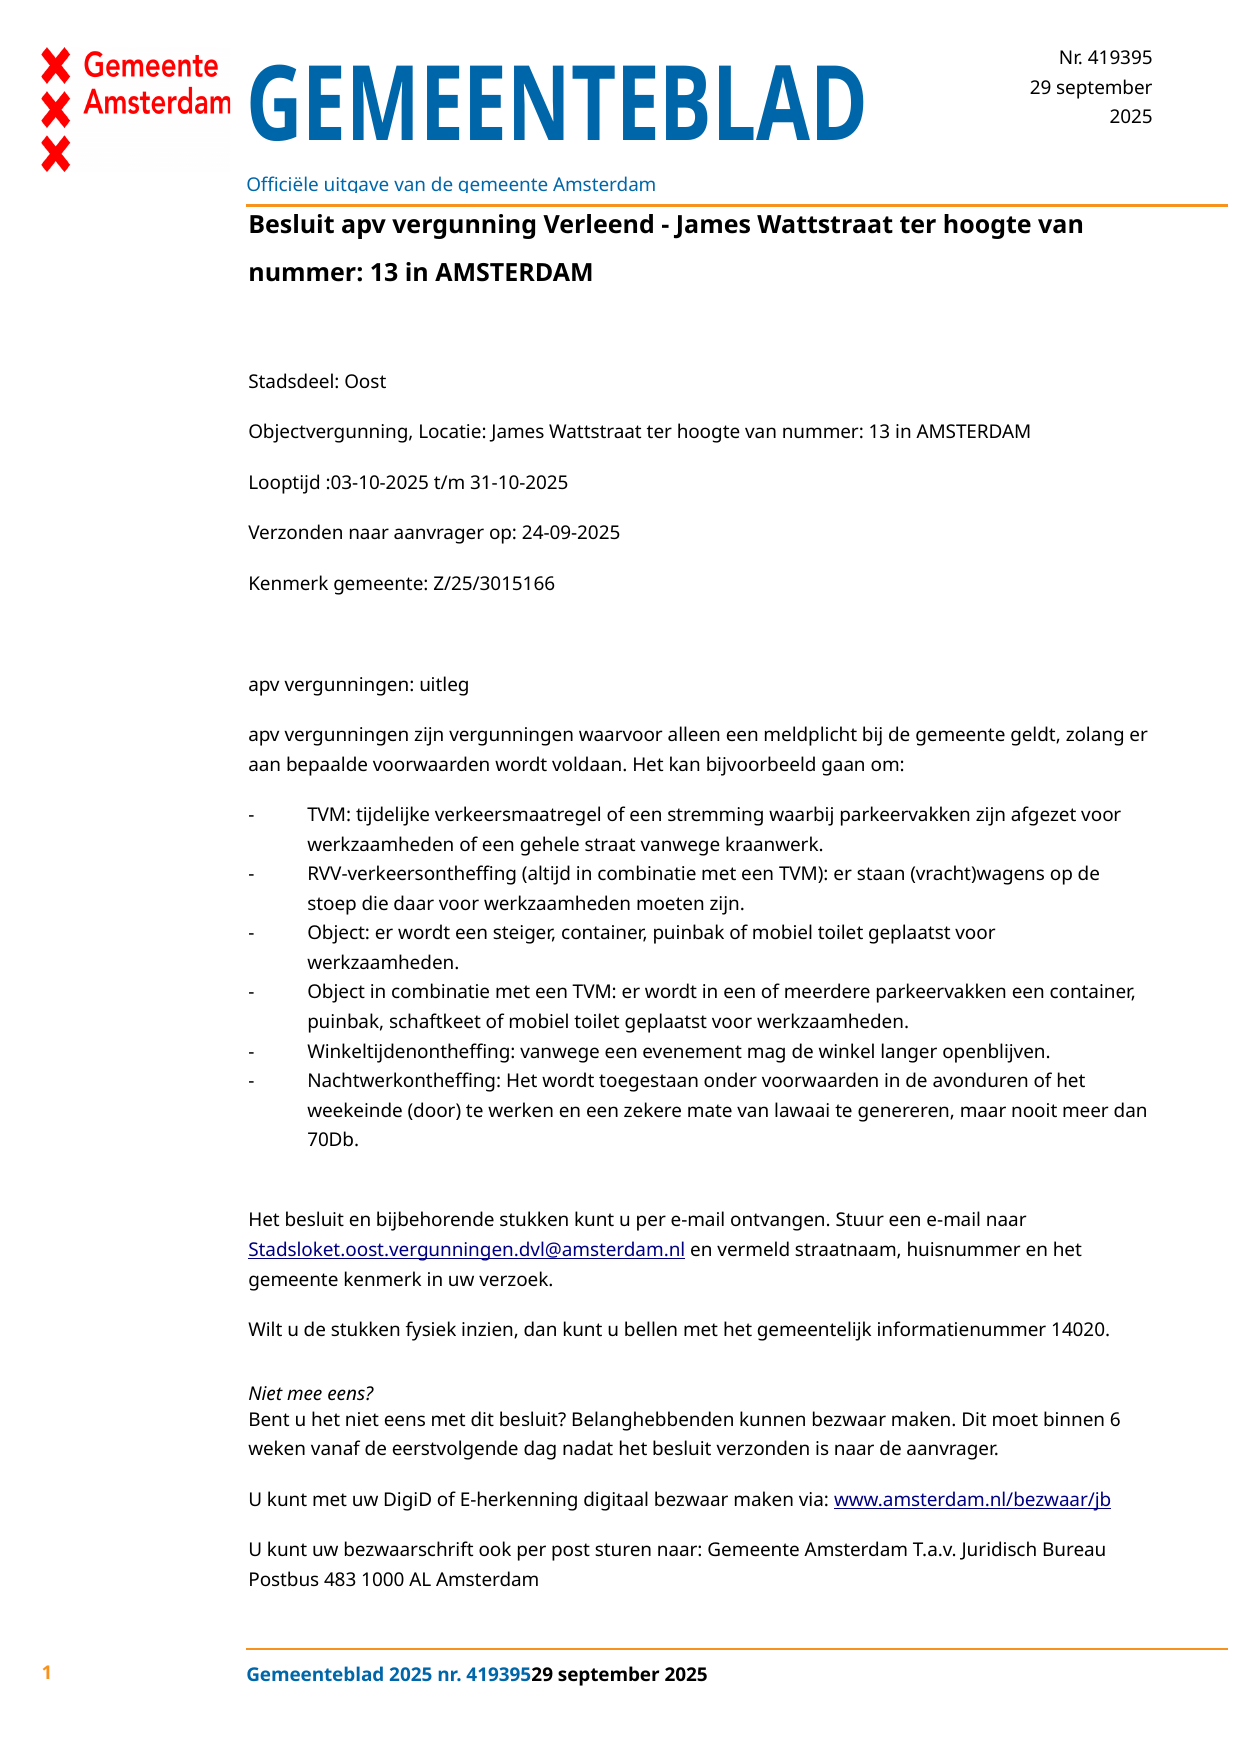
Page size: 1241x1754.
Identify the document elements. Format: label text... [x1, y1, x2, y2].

text Bent u het niet eens met dit besluit? Belanghebbenden kunnen bezwaar maken. Dit moet binnen 6 weken vanaf de eerstvolgende dag nadat het besluit verzonden is naar de aanvrager. [248, 1406, 1152, 1461]
text Verzonden naar aanvrager op: 24-09-2025 [248, 519, 1152, 545]
text Het besluit en bijbehorende stukken kunt u per e-mail ontvangen. Stuur een e-mail naar Stadsloket.oost.vergunningen.dvl@amsterdam.nl en vermeld straatnaam, huisnummer en het gemeente kenmerk in uw verzoek. [248, 1207, 1152, 1292]
list TVM: tijdelijke verkeersmaatregel of een stremming waarbij parkeervakken zijn afgezet voor werkzaamheden of een gehele straat vanwege kraanwerk. [248, 801, 1152, 857]
list Nachtwerkontheffing: Het wordt toegestaan onder voorwaarden in de avonduren of het weekeinde (door) te werken en een zekere mate van lawaai te genereren, maar nooit meer dan 70Db. [248, 1067, 1152, 1152]
picture [41, 47, 231, 172]
list Winkeltijdenontheffing: vanwege een evenement mag de winkel langer openblijven. [248, 1038, 1152, 1064]
text apv vergunningen: uitleg [248, 671, 1152, 697]
text Stadsdeel: Oost [248, 368, 1152, 394]
text Wilt u de stukken fysiek inzien, dan kunt u bellen met het gemeentelijk informatienummer 14020. [248, 1316, 1152, 1342]
list Object: er wordt een steiger, container, puinbak of mobiel toilet geplaatst voor werkzaamheden. [248, 919, 1152, 975]
text U kunt uw bezwaarschrift ook per post sturen naar: Gemeente Amsterdam T.a.v. Juridisch Bureau Postbus 483 1000 AL Amsterdam [248, 1536, 1152, 1592]
list Object in combinatie met een TVM: er wordt in een of meerdere parkeervakken een container, puinbak, schaftkeet of mobiel toilet geplaatst voor werkzaamheden. [248, 979, 1152, 1034]
text Objectvergunning, Locatie: James Wattstraat ter hoogte van nummer: 13 in AMSTERDAM [248, 419, 1152, 444]
text Niet mee eens? [248, 1380, 1152, 1406]
text Besluit apv vergunning Verleend - James Wattstraat ter hoogte van nummer: 13 in AMSTERDAM [248, 207, 1152, 288]
text apv vergunningen zijn vergunningen waarvoor alleen een meldplicht bij de gemeente geldt, zolang er aan bepaalde voorwaarden wordt voldaan. Het kan bijvoorbeeld gaan om: [248, 721, 1152, 777]
text U kunt met uw DigiD of E-herkenning digitaal bezwaar maken via: www.amsterdam.nl/bezwaar/jb [248, 1486, 1152, 1512]
text Kenmerk gemeente: Z/25/3015166 [248, 570, 1152, 596]
list RVV-verkeersontheffing (altijd in combinatie met een TVM): er staan (vracht)wagens op de stoep die daar voor werkzaamheden moeten zijn. [248, 860, 1152, 916]
text Looptijd :03-10-2025 t/m 31-10-2025 [248, 469, 1152, 495]
